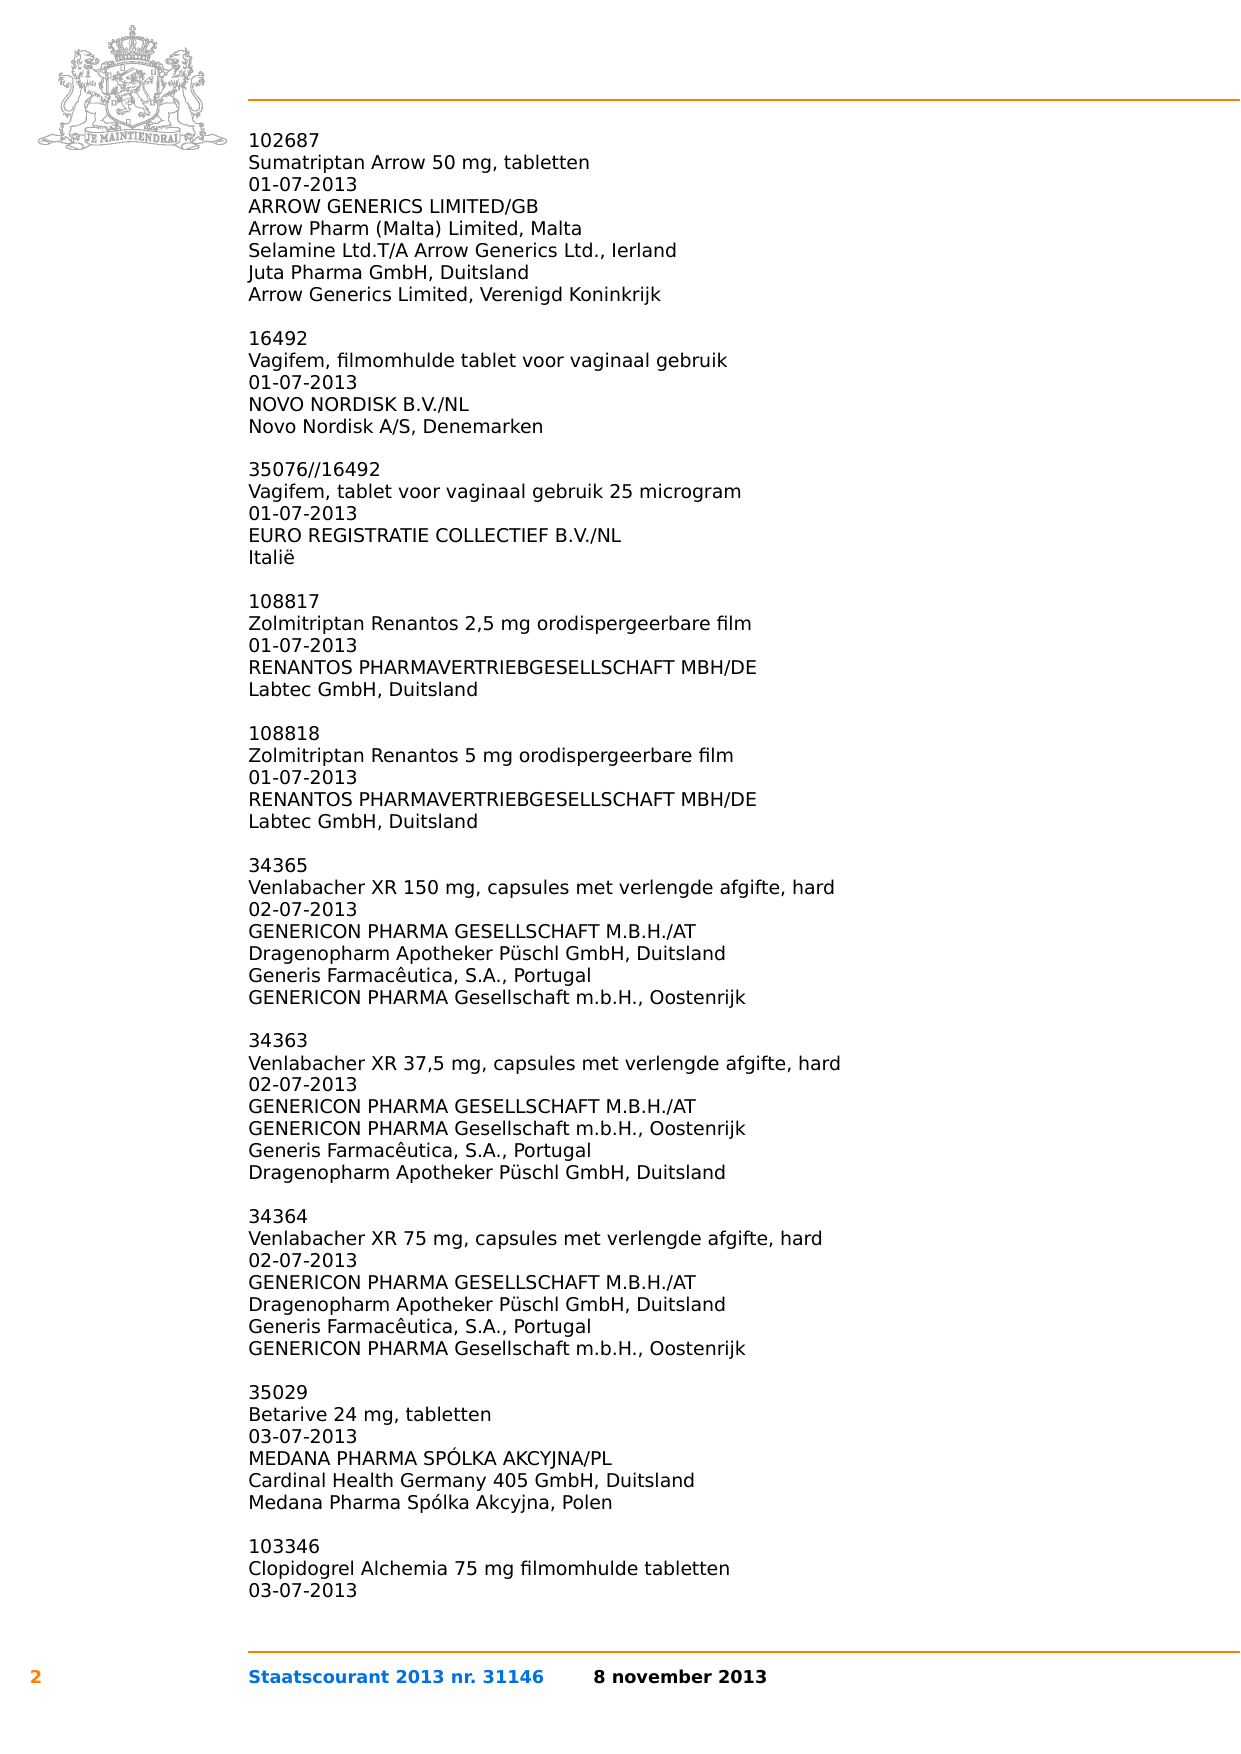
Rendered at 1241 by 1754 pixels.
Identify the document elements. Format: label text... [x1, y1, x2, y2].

text Arrow Pharm (Malta) Limited, Malta [248, 218, 1163, 240]
text Juta Pharma GmbH, Duitsland [248, 262, 1163, 284]
text 03-07-2013 [248, 1579, 1163, 1602]
text RENANTOS PHARMAVERTRIEBGESELLSCHAFT MBH/DE [248, 657, 1163, 679]
text Generis Farmacêutica, S.A., Portugal [248, 1316, 1163, 1338]
picture [38, 25, 227, 150]
text Zolmitriptan Renantos 5 mg orodispergeerbare film [248, 745, 1163, 767]
text MEDANA PHARMA SPÓLKA AKCYJNA/PL [248, 1448, 1163, 1470]
text NOVO NORDISK B.V./NL [248, 393, 1163, 416]
text 34365 [248, 855, 1163, 877]
text 03-07-2013 [248, 1426, 1163, 1448]
text 35076//16492 [248, 459, 1163, 481]
text 01-07-2013 [248, 372, 1163, 393]
text RENANTOS PHARMAVERTRIEBGESELLSCHAFT MBH/DE [248, 789, 1163, 811]
text Labtec GmbH, Duitsland [248, 679, 1163, 701]
text GENERICON PHARMA GESELLSCHAFT M.B.H./AT [248, 1272, 1163, 1294]
text Selamine Ltd.T/A Arrow Generics Ltd., Ierland [248, 240, 1163, 262]
text Sumatriptan Arrow 50 mg, tabletten [248, 152, 1163, 174]
text Generis Farmacêutica, S.A., Portugal [248, 1140, 1163, 1162]
text Medana Pharma Spólka Akcyjna, Polen [248, 1492, 1163, 1514]
text Zolmitriptan Renantos 2,5 mg orodispergeerbare film [248, 613, 1163, 635]
text 02-07-2013 [248, 899, 1163, 921]
text Dragenopharm Apotheker Püschl GmbH, Duitsland [248, 1294, 1163, 1316]
text GENERICON PHARMA GESELLSCHAFT M.B.H./AT [248, 921, 1163, 943]
text Labtec GmbH, Duitsland [248, 811, 1163, 833]
text GENERICON PHARMA GESELLSCHAFT M.B.H./AT [248, 1096, 1163, 1118]
text Cardinal Health Germany 405 GmbH, Duitsland [248, 1470, 1163, 1492]
text Venlabacher XR 37,5 mg, capsules met verlengde afgifte, hard [248, 1052, 1163, 1074]
text 01-07-2013 [248, 174, 1163, 196]
text Novo Nordisk A/S, Denemarken [248, 416, 1163, 437]
text 108817 [248, 591, 1163, 613]
text GENERICON PHARMA Gesellschaft m.b.H., Oostenrijk [248, 1338, 1163, 1360]
text 16492 [248, 328, 1163, 349]
text Vagifem, tablet voor vaginaal gebruik 25 microgram [248, 481, 1163, 503]
text 103346 [248, 1536, 1163, 1558]
text 102687 [248, 130, 1163, 152]
text Arrow Generics Limited, Verenigd Koninkrijk [248, 284, 1163, 306]
text Italië [248, 547, 1163, 569]
text GENERICON PHARMA Gesellschaft m.b.H., Oostenrijk [248, 1118, 1163, 1140]
text 01-07-2013 [248, 767, 1163, 789]
text Vagifem, filmomhulde tablet voor vaginaal gebruik [248, 349, 1163, 372]
text 35029 [248, 1382, 1163, 1404]
text Dragenopharm Apotheker Püschl GmbH, Duitsland [248, 1162, 1163, 1184]
text GENERICON PHARMA Gesellschaft m.b.H., Oostenrijk [248, 987, 1163, 1008]
text 01-07-2013 [248, 635, 1163, 657]
text Betarive 24 mg, tabletten [248, 1404, 1163, 1426]
text Dragenopharm Apotheker Püschl GmbH, Duitsland [248, 943, 1163, 964]
text EURO REGISTRATIE COLLECTIEF B.V./NL [248, 525, 1163, 547]
text 02-07-2013 [248, 1250, 1163, 1272]
text 34364 [248, 1206, 1163, 1228]
text 01-07-2013 [248, 503, 1163, 525]
text 108818 [248, 723, 1163, 745]
text Venlabacher XR 75 mg, capsules met verlengde afgifte, hard [248, 1228, 1163, 1250]
text 02-07-2013 [248, 1074, 1163, 1096]
text Clopidogrel Alchemia 75 mg filmomhulde tabletten [248, 1558, 1163, 1579]
text Venlabacher XR 150 mg, capsules met verlengde afgifte, hard [248, 877, 1163, 899]
text ARROW GENERICS LIMITED/GB [248, 196, 1163, 218]
text Generis Farmacêutica, S.A., Portugal [248, 964, 1163, 987]
text 34363 [248, 1030, 1163, 1052]
